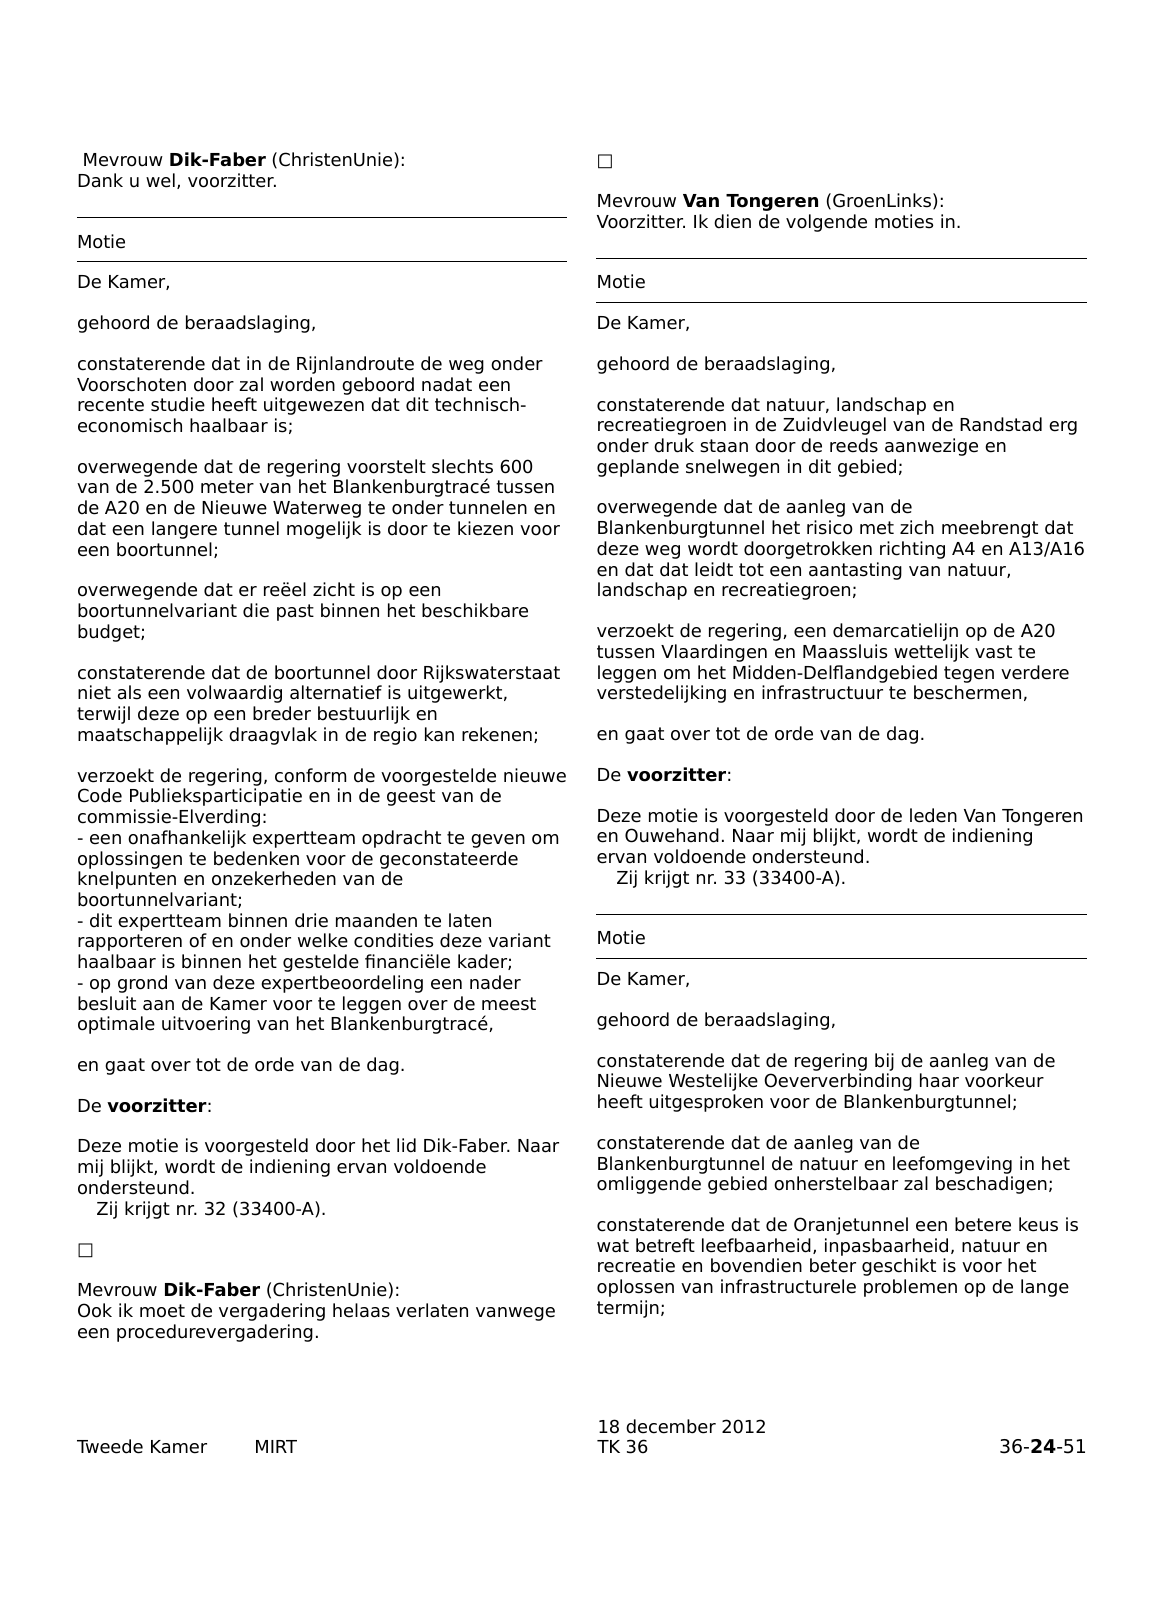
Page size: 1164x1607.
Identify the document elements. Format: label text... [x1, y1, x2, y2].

text en gaat over tot de orde van de dag. [596, 724, 1087, 745]
text Motie [596, 272, 1087, 293]
text constaterende dat de aanleg van de Blankenburgtunnel de natuur en leefomgeving in het omliggende gebied onherstelbaar zal beschadigen; [596, 1133, 1087, 1195]
text gehoord de beraadslaging, [596, 1010, 1087, 1030]
text constaterende dat de boortunnel door Rijkswaterstaat niet als een volwaardig alternatief is uitgewerkt, terwijl deze op een breder bestuurlijk en maatschappelijk draagvlak in de regio kan rekenen; [77, 662, 567, 745]
text □ [77, 1239, 567, 1260]
text Deze motie is voorgesteld door de leden Van Tongeren en Ouwehand. Naar mij blijkt, wordt de indiening ervan voldoende ondersteund. [596, 805, 1087, 868]
text - dit expertteam binnen drie maanden te laten rapporteren of en onder welke condities deze variant haalbaar is binnen het gestelde financiële kader; [77, 911, 567, 973]
text constaterende dat in de Rijnlandroute de weg onder Voorschoten door zal worden geboord nadat een recente studie heeft uitgewezen dat dit technisch-economisch haalbaar is; [77, 354, 567, 437]
text constaterende dat de regering bij de aanleg van de Nieuwe Westelijke Oeververbinding haar voorkeur heeft uitgesproken voor de Blankenburgtunnel; [596, 1050, 1087, 1113]
text De voorzitter: [77, 1096, 567, 1116]
text gehoord de beraadslaging, [77, 313, 567, 334]
text overwegende dat de aanleg van de Blankenburgtunnel het risico met zich meebrengt dat deze weg wordt doorgetrokken richting A4 en A13/A16 en dat dat leidt tot een aantasting van natuur, landschap en recreatiegroen; [596, 497, 1087, 601]
text Zij krijgt nr. 32 (33400-A). [77, 1198, 567, 1219]
text Deze motie is voorgesteld door het lid Dik-Faber. Naar mij blijkt, wordt de indiening ervan voldoende ondersteund. [77, 1136, 567, 1198]
text - een onafhankelijk expertteam opdracht te geven om oplossingen te bedenken voor de geconstateerde knelpunten en onzekerheden van de boortunnelvariant; [77, 828, 567, 911]
text constaterende dat natuur, landschap en recreatiegroen in de Zuidvleugel van de Randstad erg onder druk staan door de reeds aanwezige en geplande snelwegen in dit gebied; [596, 394, 1087, 477]
text Mevrouw Dik-Faber (ChristenUnie): [77, 150, 567, 171]
text verzoekt de regering, een demarcatielijn op de A20 tussen Vlaardingen en Maassluis wettelijk vast te leggen om het Midden-Delflandgebied tegen verdere verstedelijking en infrastructuur te beschermen, [596, 621, 1087, 704]
text Voorzitter. Ik dien de volgende moties in. [596, 212, 1087, 232]
text constaterende dat de Oranjetunnel een betere keus is wat betreft leefbaarheid, inpasbaarheid, natuur en recreatie en bovendien beter geschikt is voor het oplossen van infrastructurele problemen op de lange termijn; [596, 1215, 1087, 1318]
text Mevrouw Van Tongeren (GroenLinks): [596, 191, 1087, 212]
text overwegende dat de regering voorstelt slechts 600 van de 2.500 meter van het Blankenburgtracé tussen de A20 en de Nieuwe Waterweg te onder tunnelen en dat een langere tunnel mogelijk is door te kiezen voor een boortunnel; [77, 457, 567, 560]
text De Kamer, [596, 969, 1087, 990]
text verzoekt de regering, conform de voorgestelde nieuwe Code Publieksparticipatie en in de geest van de commissie-Elverding: [77, 765, 567, 828]
text □ [596, 150, 1087, 171]
text en gaat over tot de orde van de dag. [77, 1055, 567, 1076]
text Ook ik moet de vergadering helaas verlaten vanwege een procedurevergadering. [77, 1301, 567, 1342]
text De voorzitter: [596, 765, 1087, 785]
text Dank u wel, voorzitter. [77, 171, 567, 192]
text De Kamer, [596, 313, 1087, 334]
text Motie [77, 232, 567, 252]
text Motie [596, 928, 1087, 949]
text gehoord de beraadslaging, [596, 354, 1087, 374]
text - op grond van deze expertbeoordeling een nader besluit aan de Kamer voor te leggen over de meest optimale uitvoering van het Blankenburgtracé, [77, 973, 567, 1035]
text overwegende dat er reëel zicht is op een boortunnelvariant die past binnen het beschikbare budget; [77, 580, 567, 642]
text Zij krijgt nr. 33 (33400-A). [596, 868, 1087, 888]
text Mevrouw Dik-Faber (ChristenUnie): [77, 1280, 567, 1301]
text De Kamer, [77, 272, 567, 293]
